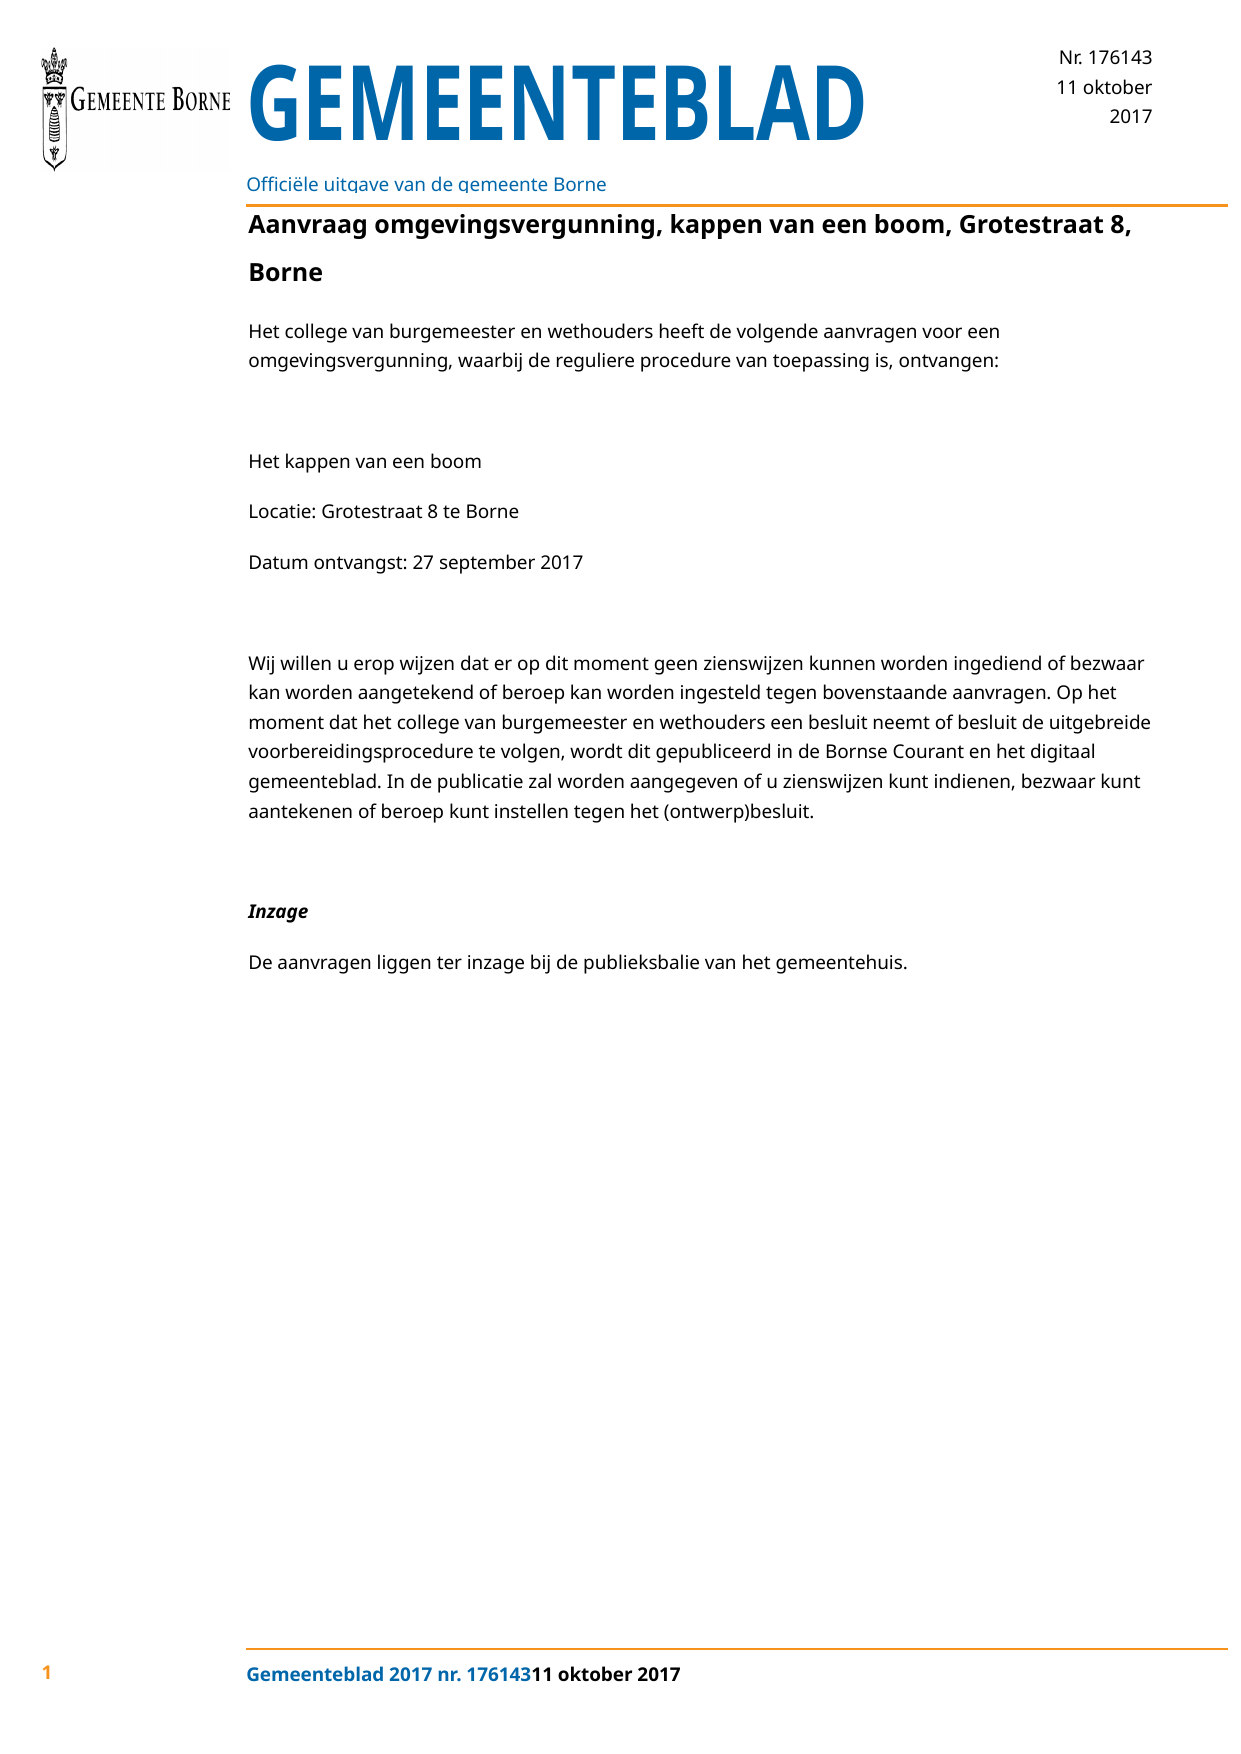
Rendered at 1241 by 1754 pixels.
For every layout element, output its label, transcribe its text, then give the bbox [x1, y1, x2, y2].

text Wij willen u erop wijzen dat er op dit moment geen zienswijzen kunnen worden ingediend of bezwaar kan worden aangetekend of beroep kan worden ingesteld tegen bovenstaande aanvragen. Op het moment dat het college van burgemeester en wethouders een besluit neemt of besluit de uitgebreide voorbereidingsprocedure te volgen, wordt dit gepubliceerd in de Bornse Courant en het digitaal gemeenteblad. In de publicatie zal worden aangegeven of u zienswijzen kunt indienen, bezwaar kunt aantekenen of beroep kunt instellen tegen het (ontwerp)besluit. [248, 650, 1152, 824]
text Datum ontvangst: 27 september 2017 [248, 549, 1152, 575]
text Het kappen van een boom [248, 448, 1152, 474]
text Aanvraag omgevingsvergunning, kappen van een boom, Grotestraat 8, Borne [248, 207, 1152, 288]
text Het college van burgemeester en wethouders heeft de volgende aanvragen voor een omgevingsvergunning, waarbij de reguliere procedure van toepassing is, ontvangen: [248, 318, 1152, 373]
text Locatie: Grotestraat 8 te Borne [248, 499, 1152, 524]
text De aanvragen liggen ter inzage bij de publieksbalie van het gemeentehuis. [248, 949, 1152, 975]
picture [41, 47, 231, 172]
text Inzage [248, 899, 1152, 924]
